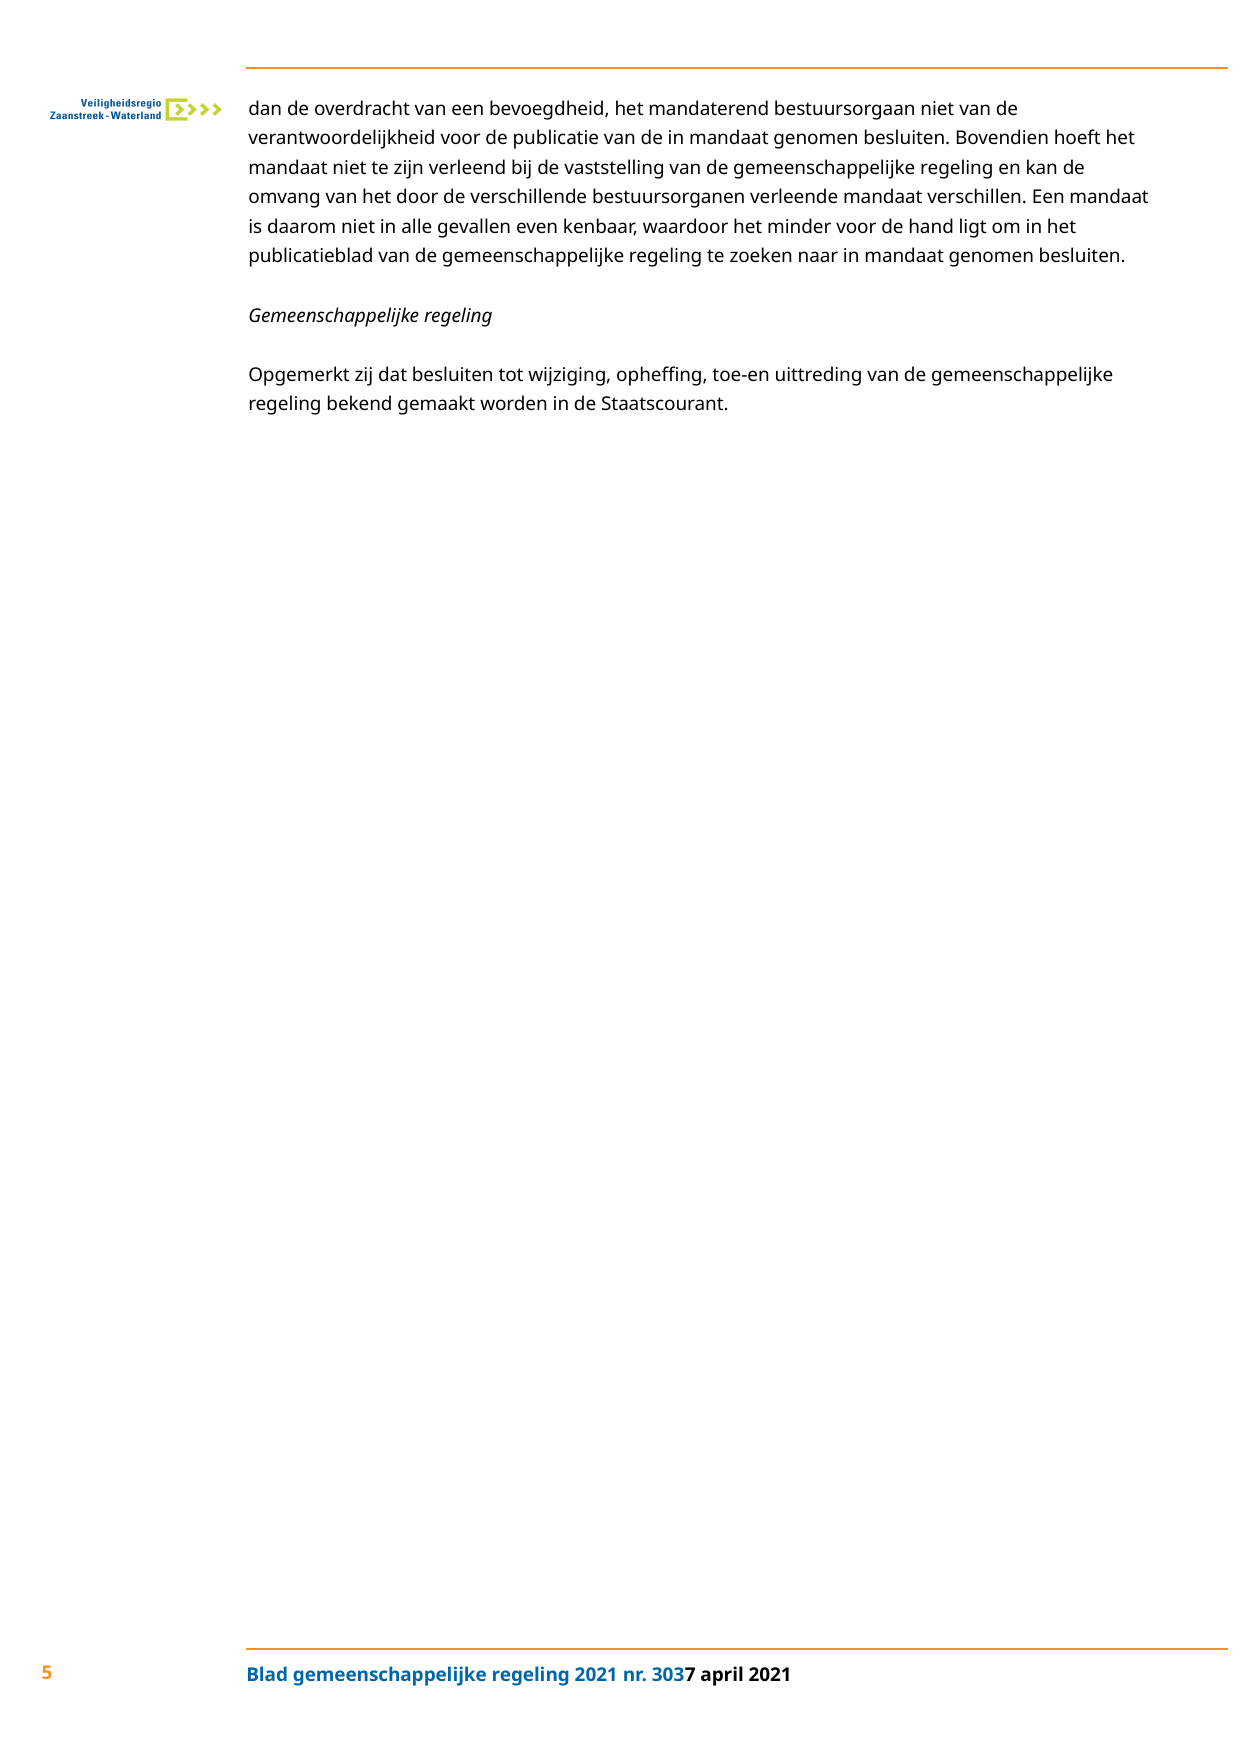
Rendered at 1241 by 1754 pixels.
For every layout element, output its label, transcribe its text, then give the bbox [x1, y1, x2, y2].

text dan de overdracht van een bevoegdheid, het mandaterend bestuursorgaan niet van de verantwoordelijkheid voor de publicatie van de in mandaat genomen besluiten. Bovendien hoeft het mandaat niet te zijn verleend bij de vaststelling van de gemeenschappelijke regeling en kan de omvang van het door de verschillende bestuursorganen verleende mandaat verschillen. Een mandaat is daarom niet in alle gevallen even kenbaar, waardoor het minder voor de hand ligt om in het publicatieblad van de gemeenschappelijke regeling te zoeken naar in mandaat genomen besluiten. [248, 95, 1152, 268]
text Gemeenschappelijke regeling [248, 302, 1152, 328]
text Opgemerkt zij dat besluiten tot wijziging, opheffing, toe-en uittreding van de gemeenschappelijke regeling bekend gemaakt worden in de Staatscourant. [248, 361, 1152, 416]
picture [41, 47, 231, 172]
